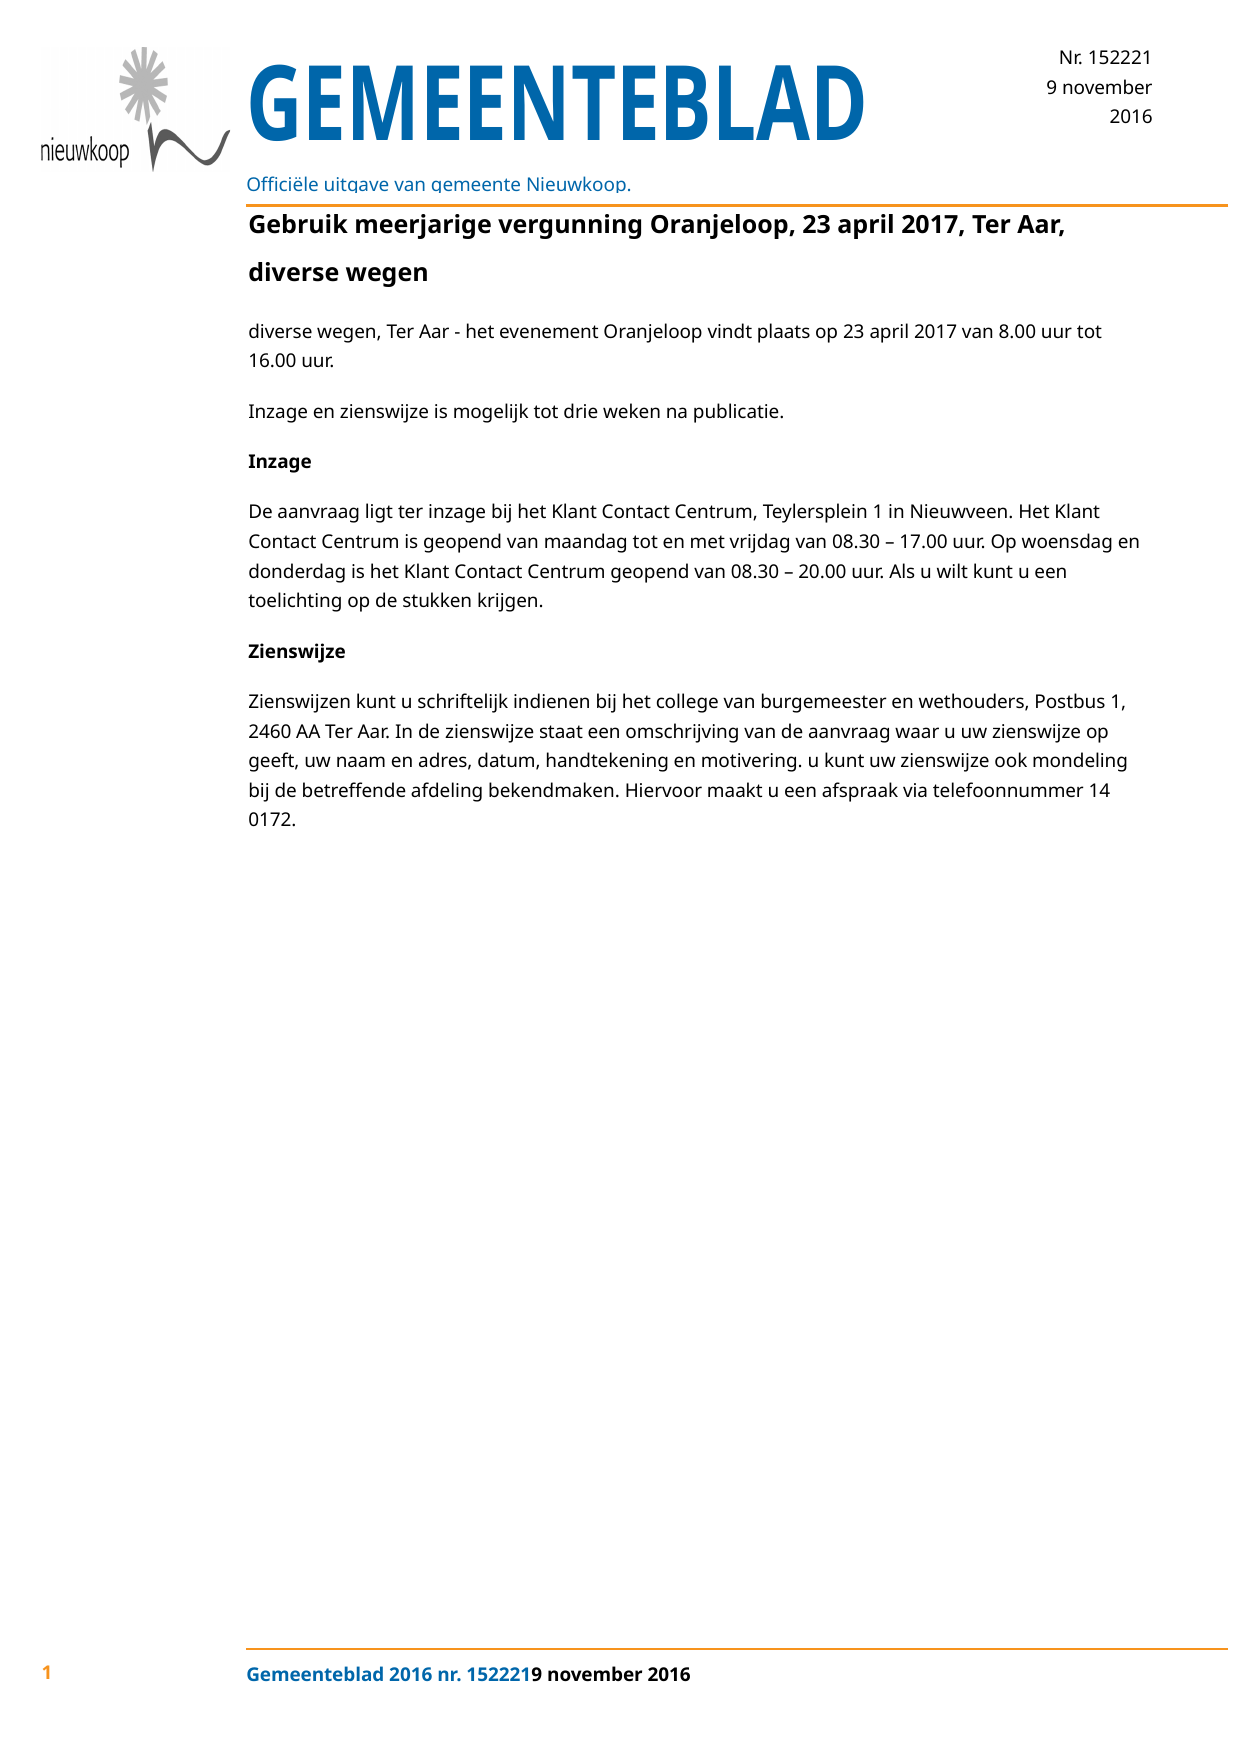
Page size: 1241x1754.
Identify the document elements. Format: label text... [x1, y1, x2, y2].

text diverse wegen, Ter Aar - het evenement Oranjeloop vindt plaats op 23 april 2017 van 8.00 uur tot 16.00 uur. [248, 318, 1152, 373]
text Inzage [248, 448, 1152, 474]
text Inzage en zienswijze is mogelijk tot drie weken na publicatie. [248, 398, 1152, 424]
text Zienswijzen kunt u schriftelijk indienen bij het college van burgemeester en wethouders, Postbus 1, 2460 AA Ter Aar. In de zienswijze staat een omschrijving van de aanvraag waar u uw zienswijze op geeft, uw naam en adres, datum, handtekening en motivering. u kunt uw zienswijze ook mondeling bij de betreffende afdeling bekendmaken. Hiervoor maakt u een afspraak via telefoonnummer 14 0172. [248, 688, 1152, 832]
text De aanvraag ligt ter inzage bij het Klant Contact Centrum, Teylersplein 1 in Nieuwveen. Het Klant Contact Centrum is geopend van maandag tot en met vrijdag van 08.30 – 17.00 uur. Op woensdag en donderdag is het Klant Contact Centrum geopend van 08.30 – 20.00 uur. Als u wilt kunt u een toelichting op de stukken krijgen. [248, 499, 1152, 613]
picture [41, 47, 231, 172]
text Zienswijze [248, 638, 1152, 664]
text Gebruik meerjarige vergunning Oranjeloop, 23 april 2017, Ter Aar, diverse wegen [248, 207, 1152, 288]
